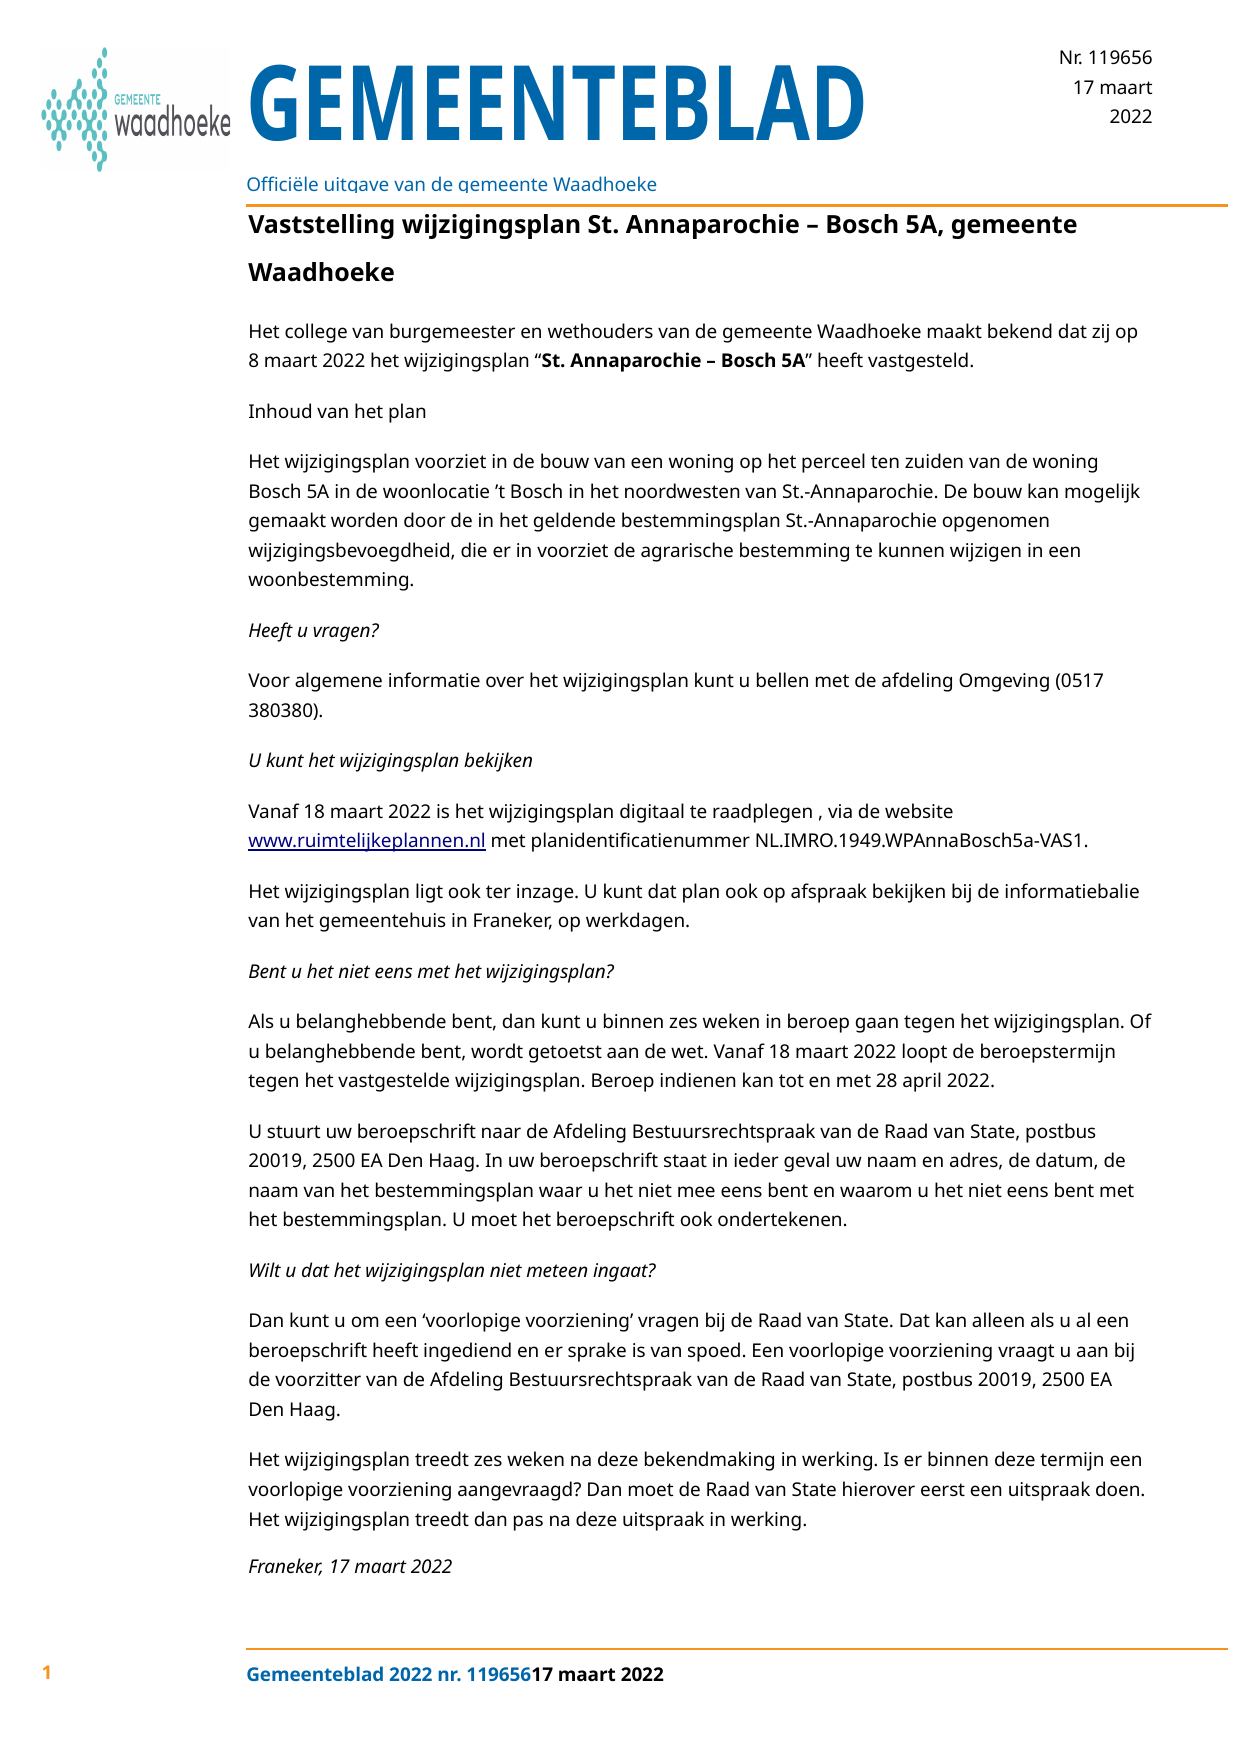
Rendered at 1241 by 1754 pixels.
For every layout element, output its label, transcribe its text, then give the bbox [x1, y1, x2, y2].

text Als u belanghebbende bent, dan kunt u binnen zes weken in beroep gaan tegen het wijzigingsplan. Of u belanghebbende bent, wordt getoetst aan de wet. Vanaf 18 maart 2022 loopt de beroepstermijn tegen het vastgestelde wijzigingsplan. Beroep indienen kan tot en met 28 april 2022. [248, 1008, 1152, 1093]
text Heeft u vragen? [248, 617, 1152, 643]
picture [41, 47, 231, 172]
text Franeker, 17 maart 2022 [248, 1554, 1152, 1579]
text Het wijzigingsplan treedt zes weken na deze bekendmaking in werking. Is er binnen deze termijn een voorlopige voorziening aangevraagd? Dan moet de Raad van State hierover eerst een uitspraak doen. Het wijzigingsplan treedt dan pas na deze uitspraak in werking. [248, 1447, 1152, 1532]
text Vaststelling wijzigingsplan St. Annaparochie – Bosch 5A, gemeente Waadhoeke [248, 207, 1152, 288]
text Het wijzigingsplan voorziet in de bouw van een woning op het perceel ten zuiden van de woning Bosch 5A in de woonlocatie ’t Bosch in het noordwesten van St.-Annaparochie. De bouw kan mogelijk gemaakt worden door de in het geldende bestemmingsplan St.-Annaparochie opgenomen wijzigingsbevoegdheid, die er in voorziet de agrarische bestemming te kunnen wijzigen in een woonbestemming. [248, 448, 1152, 592]
text U kunt het wijzigingsplan bekijken [248, 747, 1152, 773]
text Het wijzigingsplan ligt ook ter inzage. U kunt dat plan ook op afspraak bekijken bij de informatiebalie van het gemeentehuis in Franeker, op werkdagen. [248, 878, 1152, 933]
text Wilt u dat het wijzigingsplan niet meteen ingaat? [248, 1257, 1152, 1283]
text Dan kunt u om een ‘voorlopige voorziening’ vragen bij de Raad van State. Dat kan alleen als u al een beroepschrift heeft ingediend en er sprake is van spoed. Een voorlopige voorziening vraagt u aan bij de voorzitter van de Afdeling Bestuursrechtspraak van de Raad van State, postbus 20019, 2500 EA Den Haag. [248, 1307, 1152, 1422]
text Het college van burgemeester en wethouders van de gemeente Waadhoeke maakt bekend dat zij op 8 maart 2022 het wijzigingsplan “St. Annaparochie – Bosch 5A” heeft vastgesteld. [248, 318, 1152, 373]
text U stuurt uw beroepschrift naar de Afdeling Bestuursrechtspraak van de Raad van State, postbus 20019, 2500 EA Den Haag. In uw beroepschrift staat in ieder geval uw naam en adres, de datum, de naam van het bestemmingsplan waar u het niet mee eens bent en waarom u het niet eens bent met het bestemmingsplan. U moet het beroepschrift ook ondertekenen. [248, 1118, 1152, 1232]
text Inhoud van het plan [248, 398, 1152, 424]
text Vanaf 18 maart 2022 is het wijzigingsplan digitaal te raadplegen , via de website www.ruimtelijkeplannen.nl met planidentificatienummer NL.IMRO.1949.WPAnnaBosch5a-VAS1. [248, 798, 1152, 853]
text Bent u het niet eens met het wijzigingsplan? [248, 958, 1152, 984]
text Voor algemene informatie over het wijzigingsplan kunt u bellen met de afdeling Omgeving (0517 380380). [248, 667, 1152, 723]
